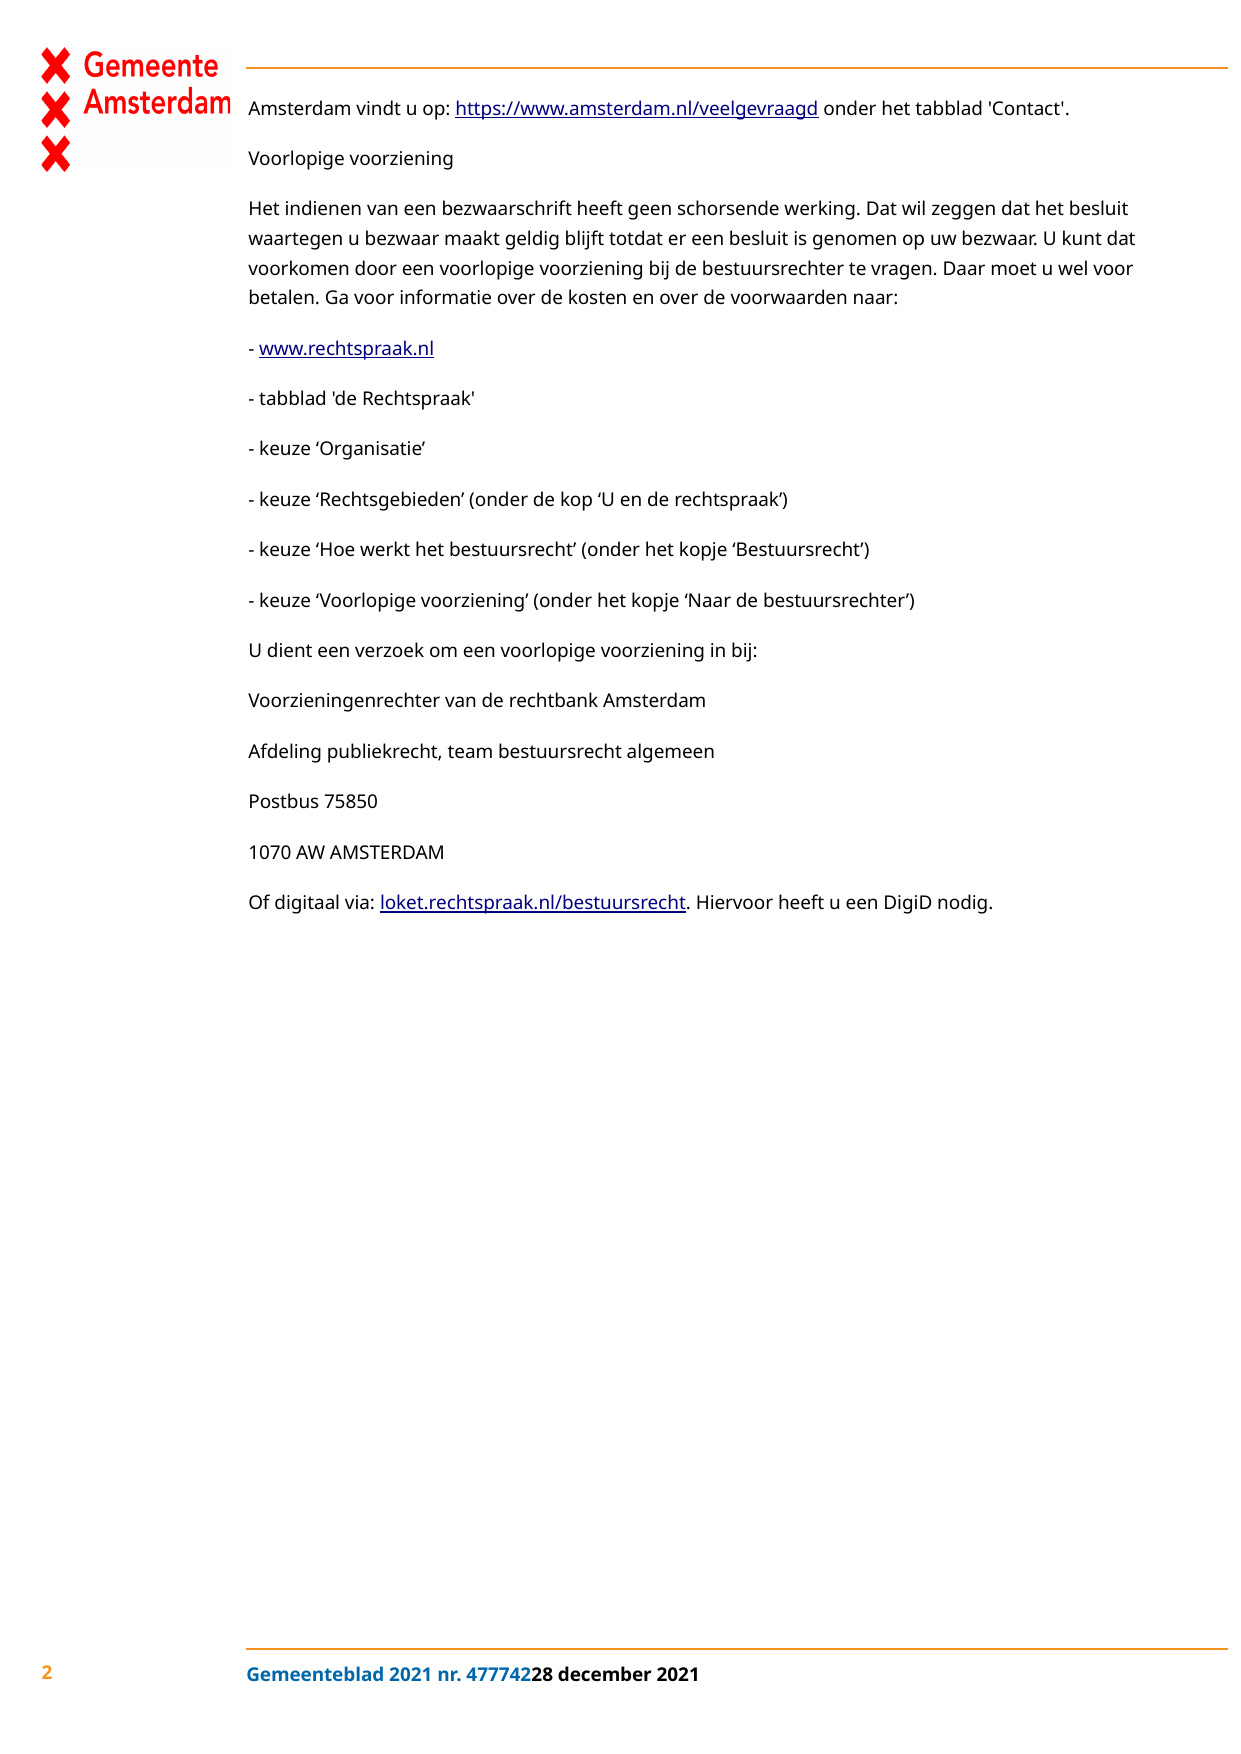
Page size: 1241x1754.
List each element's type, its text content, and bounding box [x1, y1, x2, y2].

text U dient een verzoek om een voorlopige voorziening in bij: [248, 637, 1152, 663]
text - tabblad 'de Rechtspraak' [248, 385, 1152, 411]
text Het indienen van een bezwaarschrift heeft geen schorsende werking. Dat wil zeggen dat het besluit waartegen u bezwaar maakt geldig blijft totdat er een besluit is genomen op uw bezwaar. U kunt dat voorkomen door een voorlopige voorziening bij de bestuursrechter te vragen. Daar moet u wel voor betalen. Ga voor informatie over de kosten en over de voorwaarden naar: [248, 196, 1152, 310]
text 1070 AW AMSTERDAM [248, 839, 1152, 865]
text Amsterdam vindt u op: https://www.amsterdam.nl/veelgevraagd onder het tabblad 'Contact'. [248, 95, 1152, 121]
text - www.rechtspraak.nl [248, 335, 1152, 361]
text - keuze ‘Hoe werkt het bestuursrecht’ (onder het kopje ‘Bestuursrecht’) [248, 536, 1152, 562]
text - keuze ‘Rechtsgebieden’ (onder de kop ‘U en de rechtspraak’) [248, 486, 1152, 512]
text Voorzieningenrechter van de rechtbank Amsterdam [248, 688, 1152, 713]
text Of digitaal via: loket.rechtspraak.nl/bestuursrecht. Hiervoor heeft u een DigiD nodig. [248, 889, 1152, 915]
text Voorlopige voorziening [248, 145, 1152, 171]
picture [41, 47, 231, 172]
text - keuze ‘Organisatie’ [248, 436, 1152, 461]
text - keuze ‘Voorlopige voorziening’ (onder het kopje ‘Naar de bestuursrechter’) [248, 587, 1152, 613]
text Afdeling publiekrecht, team bestuursrecht algemeen [248, 738, 1152, 764]
text Postbus 75850 [248, 788, 1152, 814]
